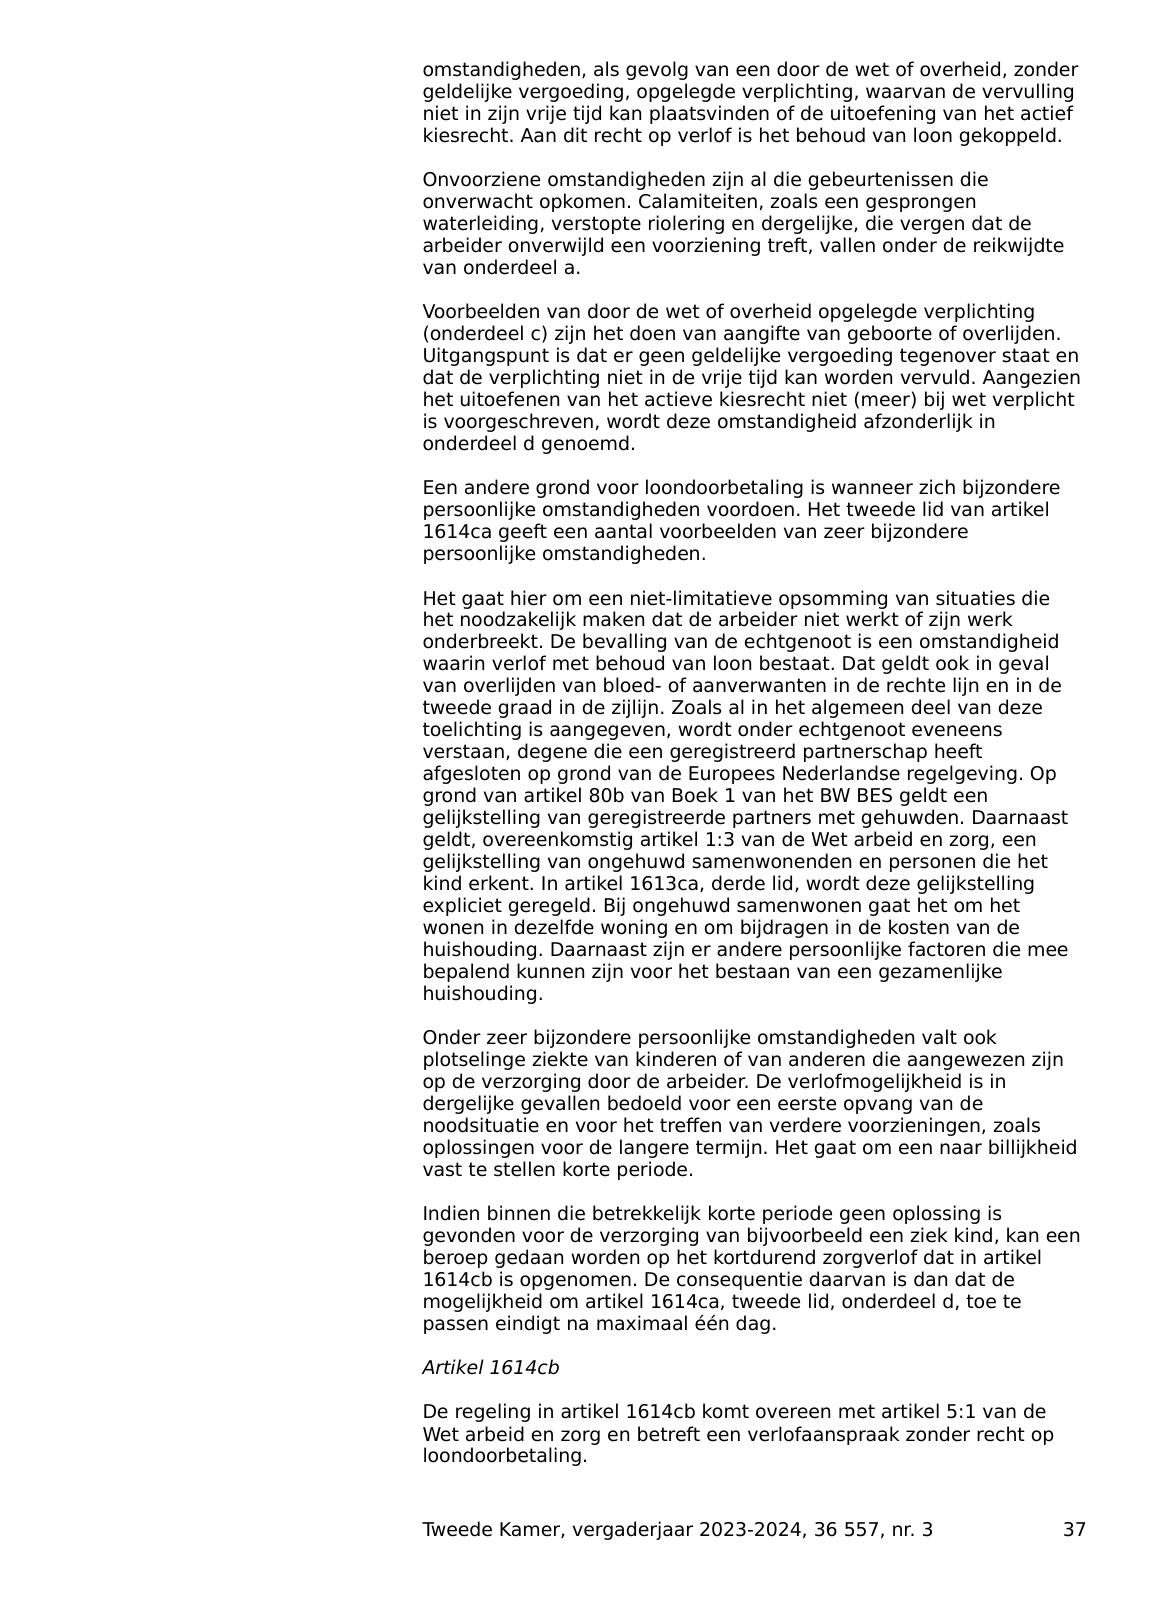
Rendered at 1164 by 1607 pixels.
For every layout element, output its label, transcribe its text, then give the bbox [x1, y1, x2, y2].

subtitle Artikel 1614cb [422, 1357, 1087, 1379]
text De regeling in artikel 1614cb komt overeen met artikel 5:1 van de Wet arbeid en zorg en betreft een verlofaanspraak zonder recht op loondoorbetaling. [422, 1401, 1087, 1467]
text Onder zeer bijzondere persoonlijke omstandigheden valt ook plotselinge ziekte van kinderen of van anderen die aangewezen zijn op de verzorging door de arbeider. De verlofmogelijkheid is in dergelijke gevallen bedoeld voor een eerste opvang van de noodsituatie en voor het treffen van verdere voorzieningen, zoals oplossingen voor de langere termijn. Het gaat om een naar billijkheid vast te stellen korte periode. [422, 1027, 1087, 1181]
text Voorbeelden van door de wet of overheid opgelegde verplichting (onderdeel c) zijn het doen van aangifte van geboorte of overlijden. Uitgangspunt is dat er geen geldelijke vergoeding tegenover staat en dat de verplichting niet in de vrije tijd kan worden vervuld. Aangezien het uitoefenen van het actieve kiesrecht niet (meer) bij wet verplicht is voorgeschreven, wordt deze omstandigheid afzonderlijk in onderdeel d genoemd. [422, 301, 1087, 455]
text Indien binnen die betrekkelijk korte periode geen oplossing is gevonden voor de verzorging van bijvoorbeeld een ziek kind, kan een beroep gedaan worden op het kortdurend zorgverlof dat in artikel 1614cb is opgenomen. De consequentie daarvan is dan dat de mogelijkheid om artikel 1614ca, tweede lid, onderdeel d, toe te passen eindigt na maximaal één dag. [422, 1203, 1087, 1335]
text Onvoorziene omstandigheden zijn al die gebeurtenissen die onverwacht opkomen. Calamiteiten, zoals een gesprongen waterleiding, verstopte riolering en dergelijke, die vergen dat de arbeider onverwijld een voorziening treft, vallen onder de reikwijdte van onderdeel a. [422, 169, 1087, 279]
text omstandigheden, als gevolg van een door de wet of overheid, zonder geldelijke vergoeding, opgelegde verplichting, waarvan de vervulling niet in zijn vrije tijd kan plaatsvinden of de uitoefening van het actief kiesrecht. Aan dit recht op verlof is het behoud van loon gekoppeld. [422, 59, 1087, 147]
text Een andere grond voor loondoorbetaling is wanneer zich bijzondere persoonlijke omstandigheden voordoen. Het tweede lid van artikel 1614ca geeft een aantal voorbeelden van zeer bijzondere persoonlijke omstandigheden. [422, 477, 1087, 565]
text Het gaat hier om een niet-limitatieve opsomming van situaties die het noodzakelijk maken dat de arbeider niet werkt of zijn werk onderbreekt. De bevalling van de echtgenoot is een omstandigheid waarin verlof met behoud van loon bestaat. Dat geldt ook in geval van overlijden van bloed- of aanverwanten in de rechte lijn en in de tweede graad in de zijlijn. Zoals al in het algemeen deel van deze toelichting is aangegeven, wordt onder echtgenoot eveneens verstaan, degene die een geregistreerd partnerschap heeft afgesloten op grond van de Europees Nederlandse regelgeving. Op grond van artikel 80b van Boek 1 van het BW BES geldt een gelijkstelling van geregistreerde partners met gehuwden. Daarnaast geldt, overeenkomstig artikel 1:3 van de Wet arbeid en zorg, een gelijkstelling van ongehuwd samenwonenden en personen die het kind erkent. In artikel 1613ca, derde lid, wordt deze gelijkstelling expliciet geregeld. Bij ongehuwd samenwonen gaat het om het wonen in dezelfde woning en om bijdragen in de kosten van de huishouding. Daarnaast zijn er andere persoonlijke factoren die mee bepalend kunnen zijn voor het bestaan van een gezamenlijke huishouding. [422, 587, 1087, 1005]
